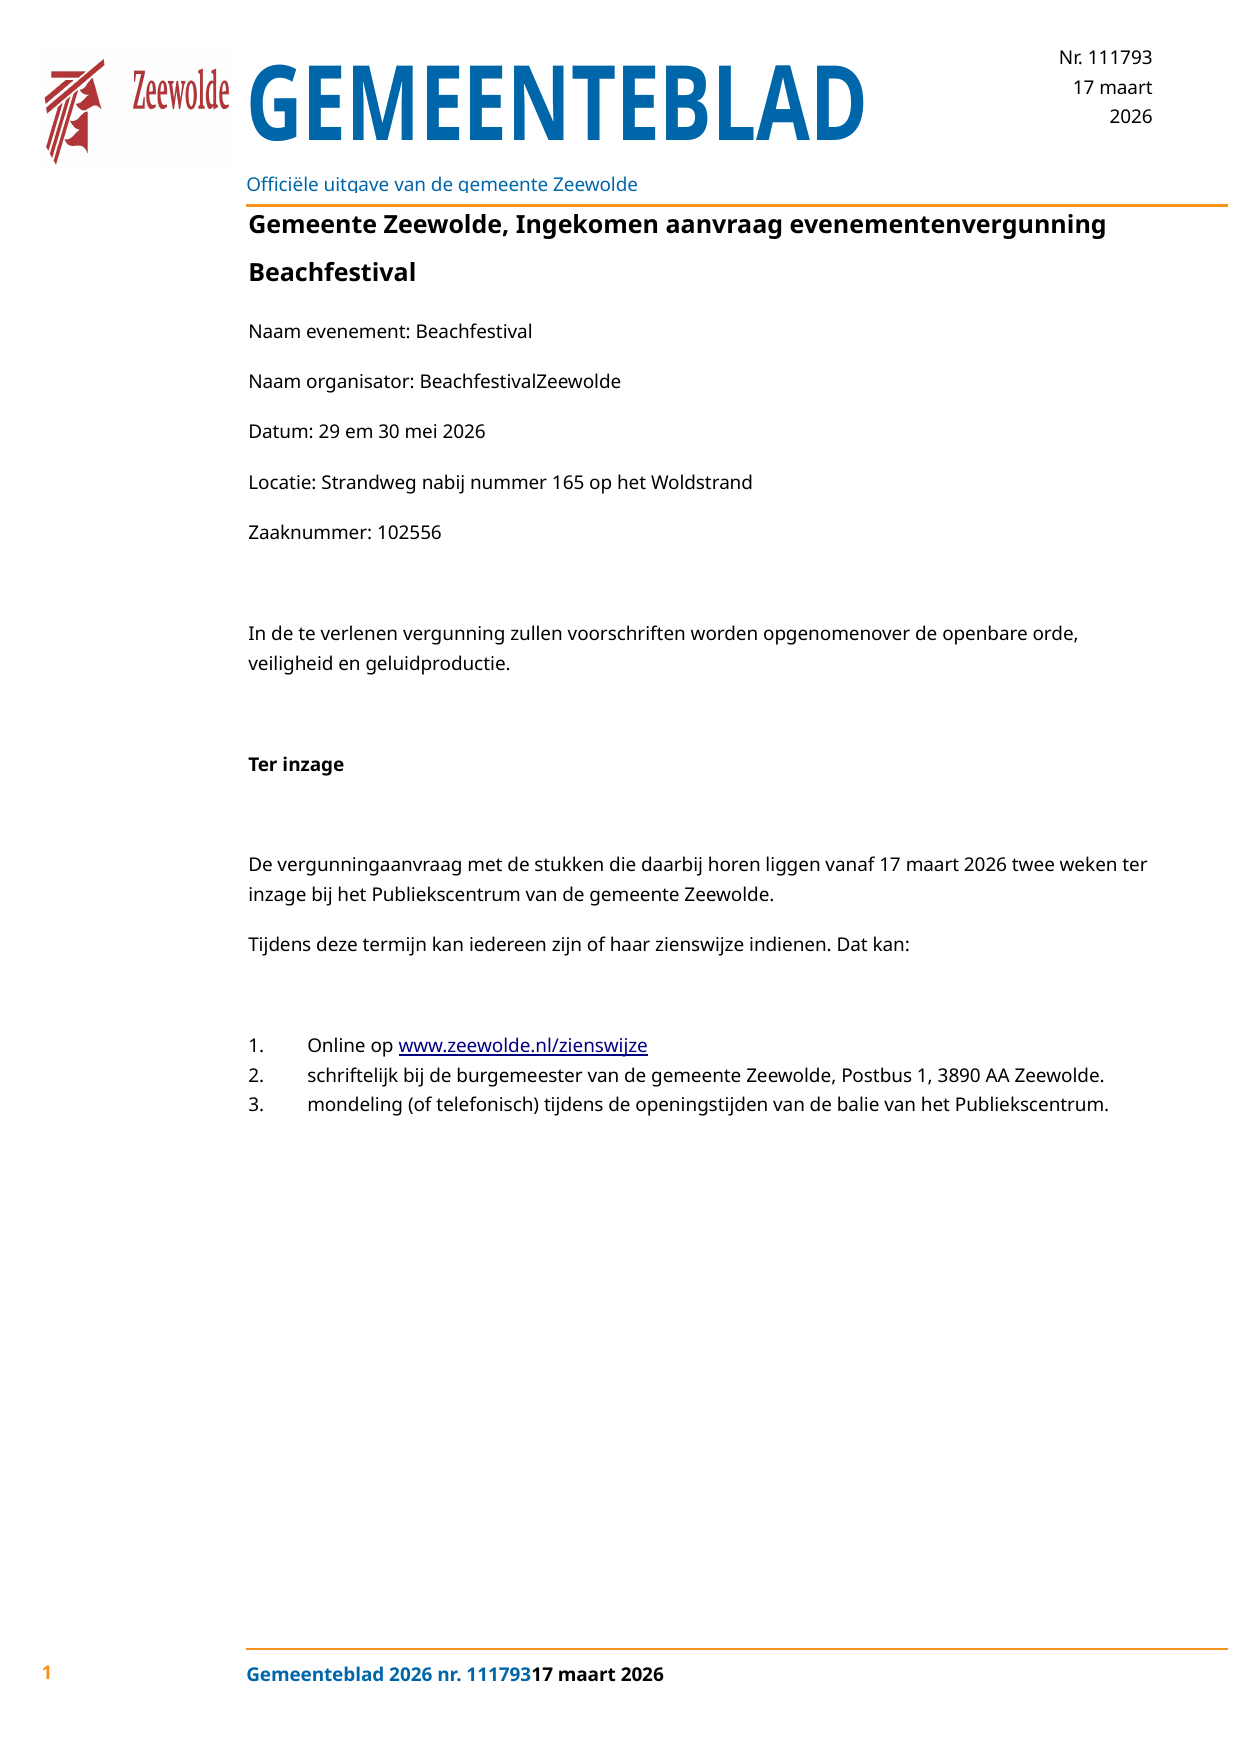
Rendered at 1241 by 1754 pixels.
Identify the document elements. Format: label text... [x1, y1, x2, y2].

list mondeling (of telefonisch) tijdens de openingstijden van de balie van het Publiekscentrum. [248, 1092, 1152, 1117]
list schriftelijk bij de burgemeester van de gemeente Zeewolde, Postbus 1, 3890 AA Zeewolde. [248, 1062, 1152, 1088]
text Gemeente Zeewolde, Ingekomen aanvraag evenementenvergunning Beachfestival [248, 207, 1152, 288]
text In de te verlenen vergunning zullen voorschriften worden opgenomenover de openbare orde, veiligheid en geluidproductie. [248, 620, 1152, 676]
text Datum: 29 em 30 mei 2026 [248, 419, 1152, 444]
text Tijdens deze termijn kan iedereen zijn of haar zienswijze indienen. Dat kan: [248, 932, 1152, 957]
text De vergunningaanvraag met de stukken die daarbij horen liggen vanaf 17 maart 2026 twee weken ter inzage bij het Publiekscentrum van de gemeente Zeewolde. [248, 852, 1152, 907]
list Online op www.zeewolde.nl/zienswijze [248, 1032, 1152, 1058]
text Naam evenement: Beachfestival [248, 318, 1152, 344]
picture [41, 47, 231, 172]
text Locatie: Strandweg nabij nummer 165 op het Woldstrand [248, 469, 1152, 495]
text Naam organisator: BeachfestivalZeewolde [248, 368, 1152, 394]
text Zaaknummer: 102556 [248, 519, 1152, 545]
text Ter inzage [248, 751, 1152, 777]
